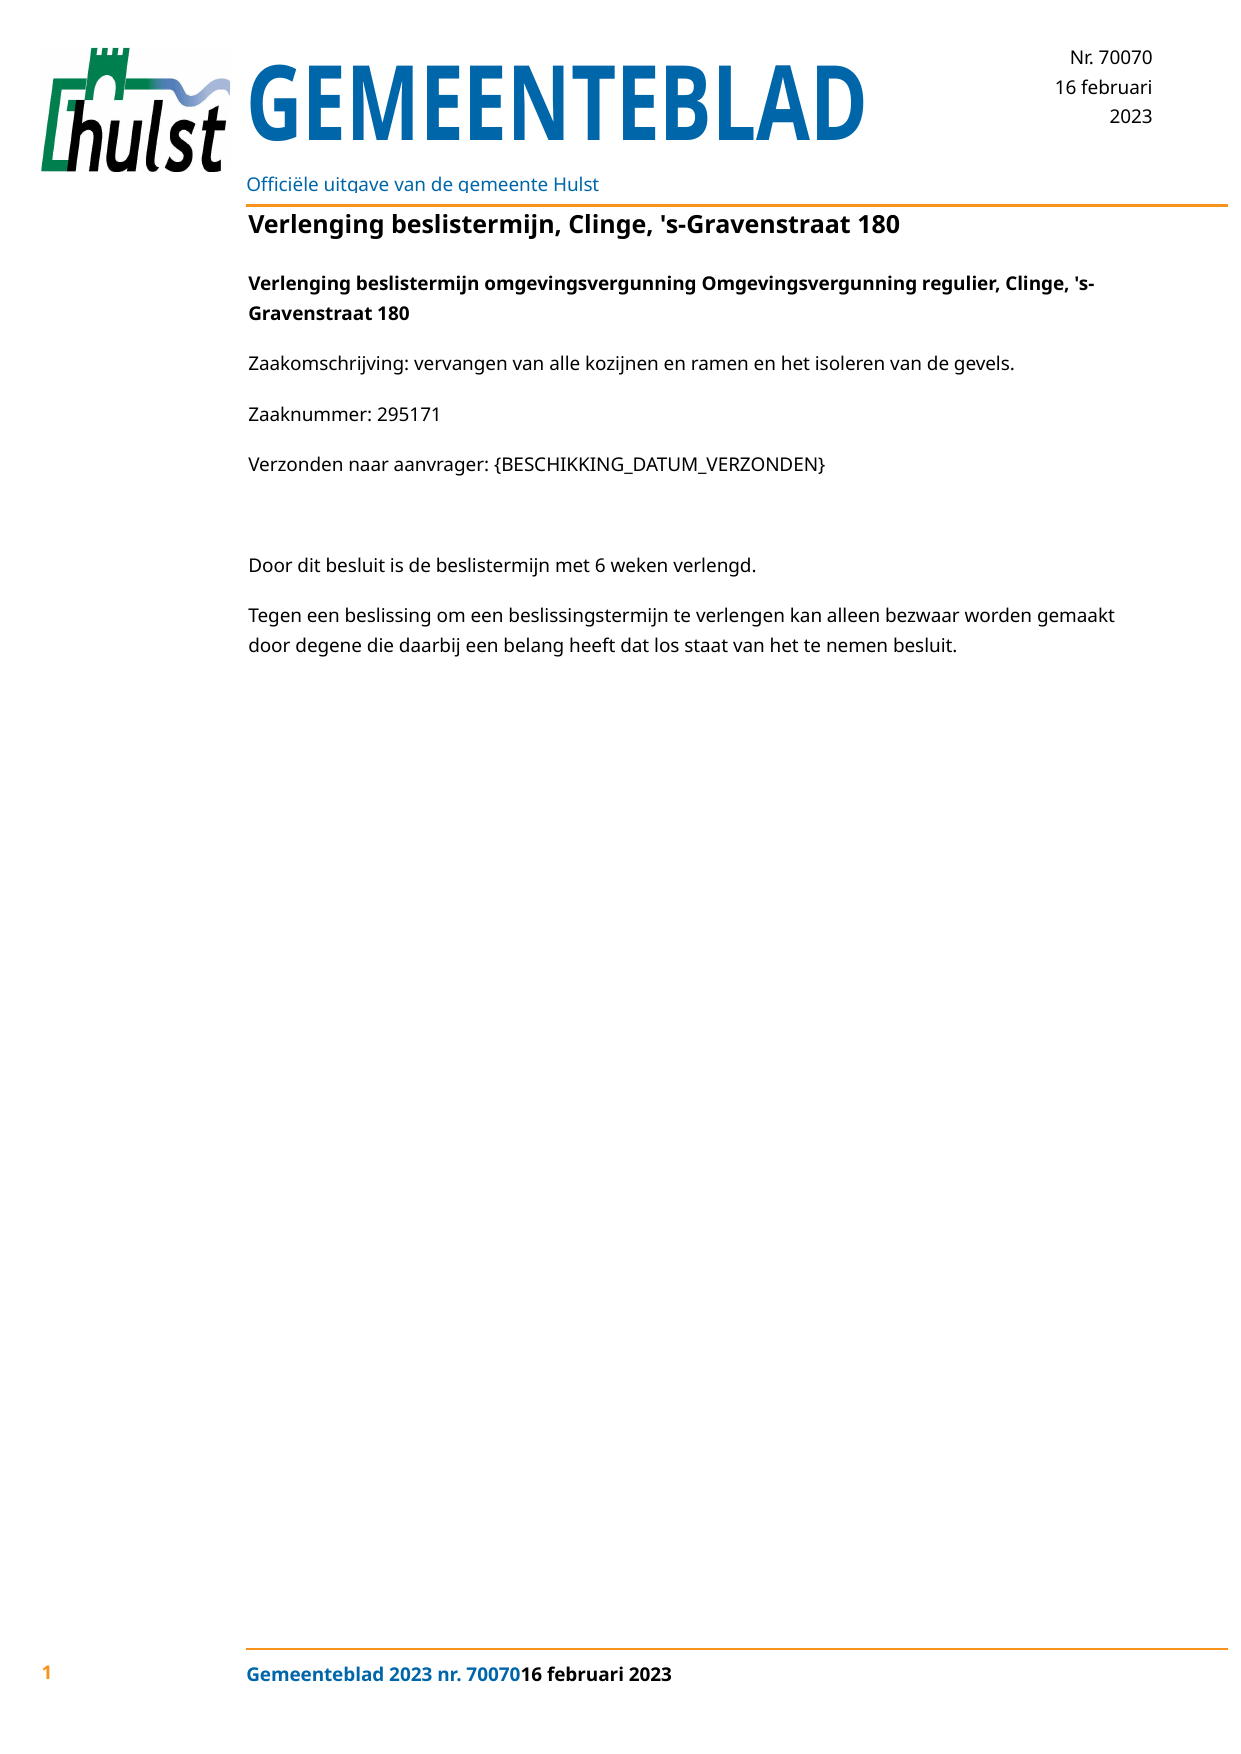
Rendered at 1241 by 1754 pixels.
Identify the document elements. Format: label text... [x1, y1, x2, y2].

picture [41, 47, 231, 172]
text Tegen een beslissing om een beslissingstermijn te verlengen kan alleen bezwaar worden gemaakt door degene die daarbij een belang heeft dat los staat van het te nemen besluit. [248, 602, 1152, 658]
text Door dit besluit is de beslistermijn met 6 weken verlengd. [248, 552, 1152, 578]
text Zaakomschrijving: vervangen van alle kozijnen en ramen en het isoleren van de gevels. [248, 350, 1152, 376]
text Verlenging beslistermijn omgevingsvergunning Omgevingsvergunning regulier, Clinge, 's-Gravenstraat 180 [248, 270, 1152, 326]
text Zaaknummer: 295171 [248, 401, 1152, 426]
text Verzonden naar aanvrager: {BESCHIKKING_DATUM_VERZONDEN} [248, 451, 1152, 477]
text Verlenging beslistermijn, Clinge, 's-Gravenstraat 180 [248, 207, 1152, 241]
